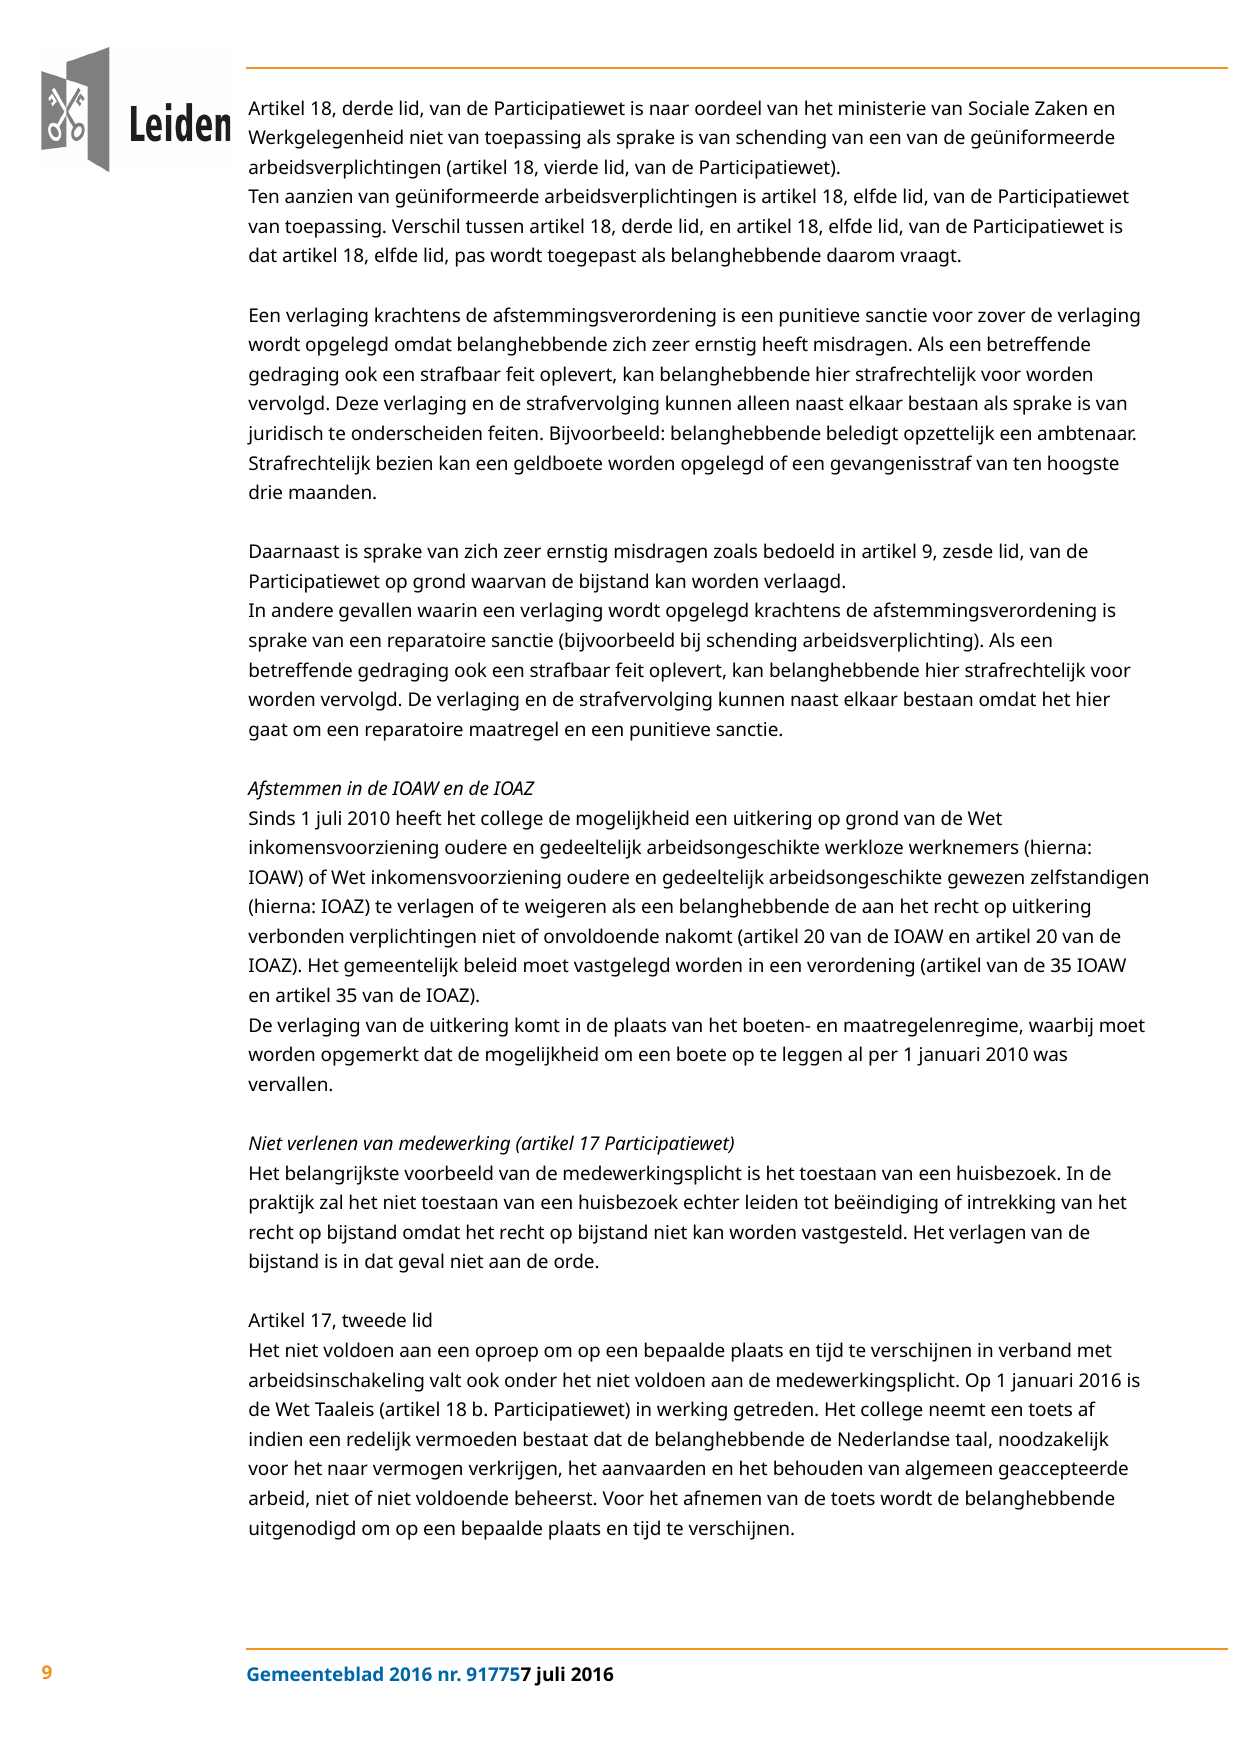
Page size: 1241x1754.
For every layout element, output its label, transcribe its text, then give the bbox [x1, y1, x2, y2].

text Het belangrijkste voorbeeld van de medewerkingsplicht is het toestaan van een huisbezoek. In de praktijk zal het niet toestaan van een huisbezoek echter leiden tot beëindiging of intrekking van het recht op bijstand omdat het recht op bijstand niet kan worden vastgesteld. Het verlagen van de bijstand is in dat geval niet aan de orde. [248, 1160, 1152, 1274]
text Artikel 17, tweede lid [248, 1308, 1152, 1333]
picture [41, 47, 231, 172]
text Een verlaging krachtens de afstemmingsverordening is een punitieve sanctie voor zover de verlaging wordt opgelegd omdat belanghebbende zich zeer ernstig heeft misdragen. Als een betreffende gedraging ook een strafbaar feit oplevert, kan belanghebbende hier strafrechtelijk voor worden vervolgd. Deze verlaging en de strafvervolging kunnen alleen naast elkaar bestaan als sprake is van juridisch te onderscheiden feiten. Bijvoorbeeld: belanghebbende beledigt opzettelijk een ambtenaar. Strafrechtelijk bezien kan een geldboete worden opgelegd of een gevangenisstraf van ten hoogste drie maanden. [248, 302, 1152, 505]
text Artikel 18, derde lid, van de Participatiewet is naar oordeel van het ministerie van Sociale Zaken en Werkgelegenheid niet van toepassing als sprake is van schending van een van de geüniformeerde arbeidsverplichtingen (artikel 18, vierde lid, van de Participatiewet). [248, 95, 1152, 180]
text Afstemmen in de IOAW en de IOAZ [248, 775, 1152, 801]
text In andere gevallen waarin een verlaging wordt opgelegd krachtens de afstemmingsverordening is sprake van een reparatoire sanctie (bijvoorbeeld bij schending arbeidsverplichting). Als een betreffende gedraging ook een strafbaar feit oplevert, kan belanghebbende hier strafrechtelijk voor worden vervolgd. De verlaging en de strafvervolging kunnen naast elkaar bestaan omdat het hier gaat om een reparatoire maatregel en een punitieve sanctie. [248, 598, 1152, 742]
text Ten aanzien van geüniformeerde arbeidsverplichtingen is artikel 18, elfde lid, van de Participatiewet van toepassing. Verschil tussen artikel 18, derde lid, en artikel 18, elfde lid, van de Participatiewet is dat artikel 18, elfde lid, pas wordt toegepast als belanghebbende daarom vraagt. [248, 183, 1152, 268]
text De verlaging van de uitkering komt in de plaats van het boeten- en maatregelenregime, waarbij moet worden opgemerkt dat de mogelijkheid om een boete op te leggen al per 1 januari 2010 was vervallen. [248, 1012, 1152, 1097]
text Niet verlenen van medewerking (artikel 17 Participatiewet) [248, 1130, 1152, 1156]
text Sinds 1 juli 2010 heeft het college de mogelijkheid een uitkering op grond van de Wet inkomensvoorziening oudere en gedeeltelijk arbeidsongeschikte werkloze werknemers (hierna: IOAW) of Wet inkomensvoorziening oudere en gedeeltelijk arbeidsongeschikte gewezen zelfstandigen (hierna: IOAZ) te verlagen of te weigeren als een belanghebbende de aan het recht op uitkering verbonden verplichtingen niet of onvoldoende nakomt (artikel 20 van de IOAW en artikel 20 van de IOAZ). Het gemeentelijk beleid moet vastgelegd worden in een verordening (artikel van de 35 IOAW en artikel 35 van de IOAZ). [248, 805, 1152, 1008]
text Het niet voldoen aan een oproep om op een bepaalde plaats en tijd te verschijnen in verband met arbeidsinschakeling valt ook onder het niet voldoen aan de medewerkingsplicht. Op 1 januari 2016 is de Wet Taaleis (artikel 18 b. Participatiewet) in werking getreden. Het college neemt een toets af indien een redelijk vermoeden bestaat dat de belanghebbende de Nederlandse taal, noodzakelijk voor het naar vermogen verkrijgen, het aanvaarden en het behouden van algemeen geaccepteerde arbeid, niet of niet voldoende beheerst. Voor het afnemen van de toets wordt de belanghebbende uitgenodigd om op een bepaalde plaats en tijd te verschijnen. [248, 1337, 1152, 1541]
text Daarnaast is sprake van zich zeer ernstig misdragen zoals bedoeld in artikel 9, zesde lid, van de Participatiewet op grond waarvan de bijstand kan worden verlaagd. [248, 538, 1152, 594]
